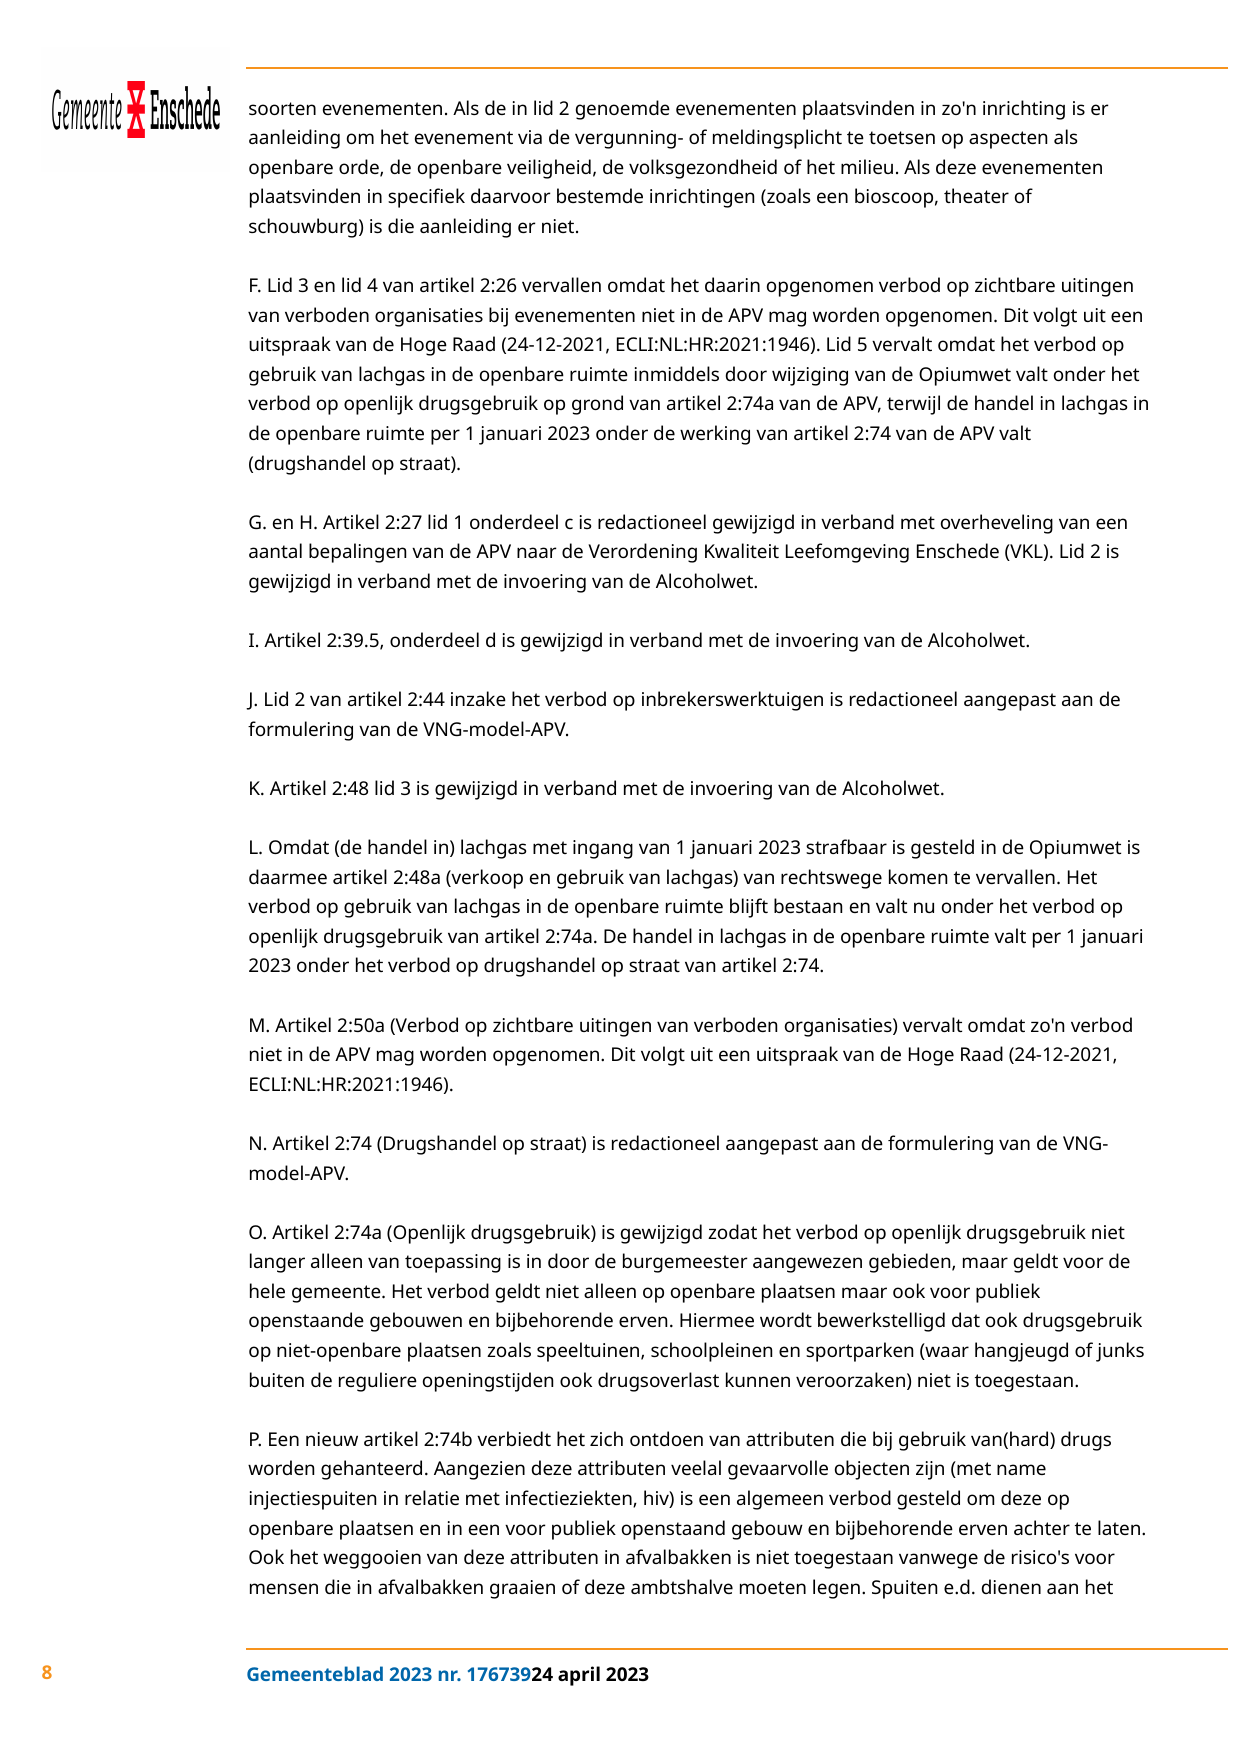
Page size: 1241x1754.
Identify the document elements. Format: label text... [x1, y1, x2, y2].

text soorten evenementen. Als de in lid 2 genoemde evenementen plaatsvinden in zo'n inrichting is er aanleiding om het evenement via de vergunning- of meldingsplicht te toetsen op aspecten als openbare orde, de openbare veiligheid, de volksgezondheid of het milieu. Als deze evenementen plaatsvinden in specifiek daarvoor bestemde inrichtingen (zoals een bioscoop, theater of schouwburg) is die aanleiding er niet. [248, 95, 1152, 239]
text L. Omdat (de handel in) lachgas met ingang van 1 januari 2023 strafbaar is gesteld in de Opiumwet is daarmee artikel 2:48a (verkoop en gebruik van lachgas) van rechtswege komen te vervallen. Het verbod op gebruik van lachgas in de openbare ruimte blijft bestaan en valt nu onder het verbod op openlijk drugsgebruik van artikel 2:74a. De handel in lachgas in de openbare ruimte valt per 1 januari 2023 onder het verbod op drugshandel op straat van artikel 2:74. [248, 834, 1152, 978]
text G. en H. Artikel 2:27 lid 1 onderdeel c is redactioneel gewijzigd in verband met overheveling van een aantal bepalingen van de APV naar de Verordening Kwaliteit Leefomgeving Enschede (VKL). Lid 2 is gewijzigd in verband met de invoering van de Alcoholwet. [248, 509, 1152, 594]
text O. Artikel 2:74a (Openlijk drugsgebruik) is gewijzigd zodat het verbod op openlijk drugsgebruik niet langer alleen van toepassing is in door de burgemeester aangewezen gebieden, maar geldt voor de hele gemeente. Het verbod geldt niet alleen op openbare plaatsen maar ook voor publiek openstaande gebouwen en bijbehorende erven. Hiermee wordt bewerkstelligd dat ook drugsgebruik op niet-openbare plaatsen zoals speeltuinen, schoolpleinen en sportparken (waar hangjeugd of junks buiten de reguliere openingstijden ook drugsoverlast kunnen veroorzaken) niet is toegestaan. [248, 1219, 1152, 1393]
text K. Artikel 2:48 lid 3 is gewijzigd in verband met de invoering van de Alcoholwet. [248, 775, 1152, 801]
picture [41, 47, 231, 172]
text M. Artikel 2:50a (Verbod op zichtbare uitingen van verboden organisaties) vervalt omdat zo'n verbod niet in de APV mag worden opgenomen. Dit volgt uit een uitspraak van de Hoge Raad (24-12-2021, ECLI:NL:HR:2021:1946). [248, 1012, 1152, 1097]
text P. Een nieuw artikel 2:74b verbiedt het zich ontdoen van attributen die bij gebruik van(hard) drugs worden gehanteerd. Aangezien deze attributen veelal gevaarvolle objecten zijn (met name injectiespuiten in relatie met infectieziekten, hiv) is een algemeen verbod gesteld om deze op openbare plaatsen en in een voor publiek openstaand gebouw en bijbehorende erven achter te laten. Ook het weggooien van deze attributen in afvalbakken is niet toegestaan vanwege de risico's voor mensen die in afvalbakken graaien of deze ambtshalve moeten legen. Spuiten e.d. dienen aan het [248, 1426, 1152, 1600]
text F. Lid 3 en lid 4 van artikel 2:26 vervallen omdat het daarin opgenomen verbod op zichtbare uitingen van verboden organisaties bij evenementen niet in de APV mag worden opgenomen. Dit volgt uit een uitspraak van de Hoge Raad (24-12-2021, ECLI:NL:HR:2021:1946). Lid 5 vervalt omdat het verbod op gebruik van lachgas in de openbare ruimte inmiddels door wijziging van de Opiumwet valt onder het verbod op openlijk drugsgebruik op grond van artikel 2:74a van de APV, terwijl de handel in lachgas in de openbare ruimte per 1 januari 2023 onder de werking van artikel 2:74 van de APV valt (drugshandel op straat). [248, 272, 1152, 476]
text N. Artikel 2:74 (Drugshandel op straat) is redactioneel aangepast aan de formulering van de VNG-model-APV. [248, 1130, 1152, 1186]
text I. Artikel 2:39.5, onderdeel d is gewijzigd in verband met de invoering van de Alcoholwet. [248, 627, 1152, 653]
text J. Lid 2 van artikel 2:44 inzake het verbod op inbrekerswerktuigen is redactioneel aangepast aan de formulering van de VNG-model-APV. [248, 686, 1152, 742]
